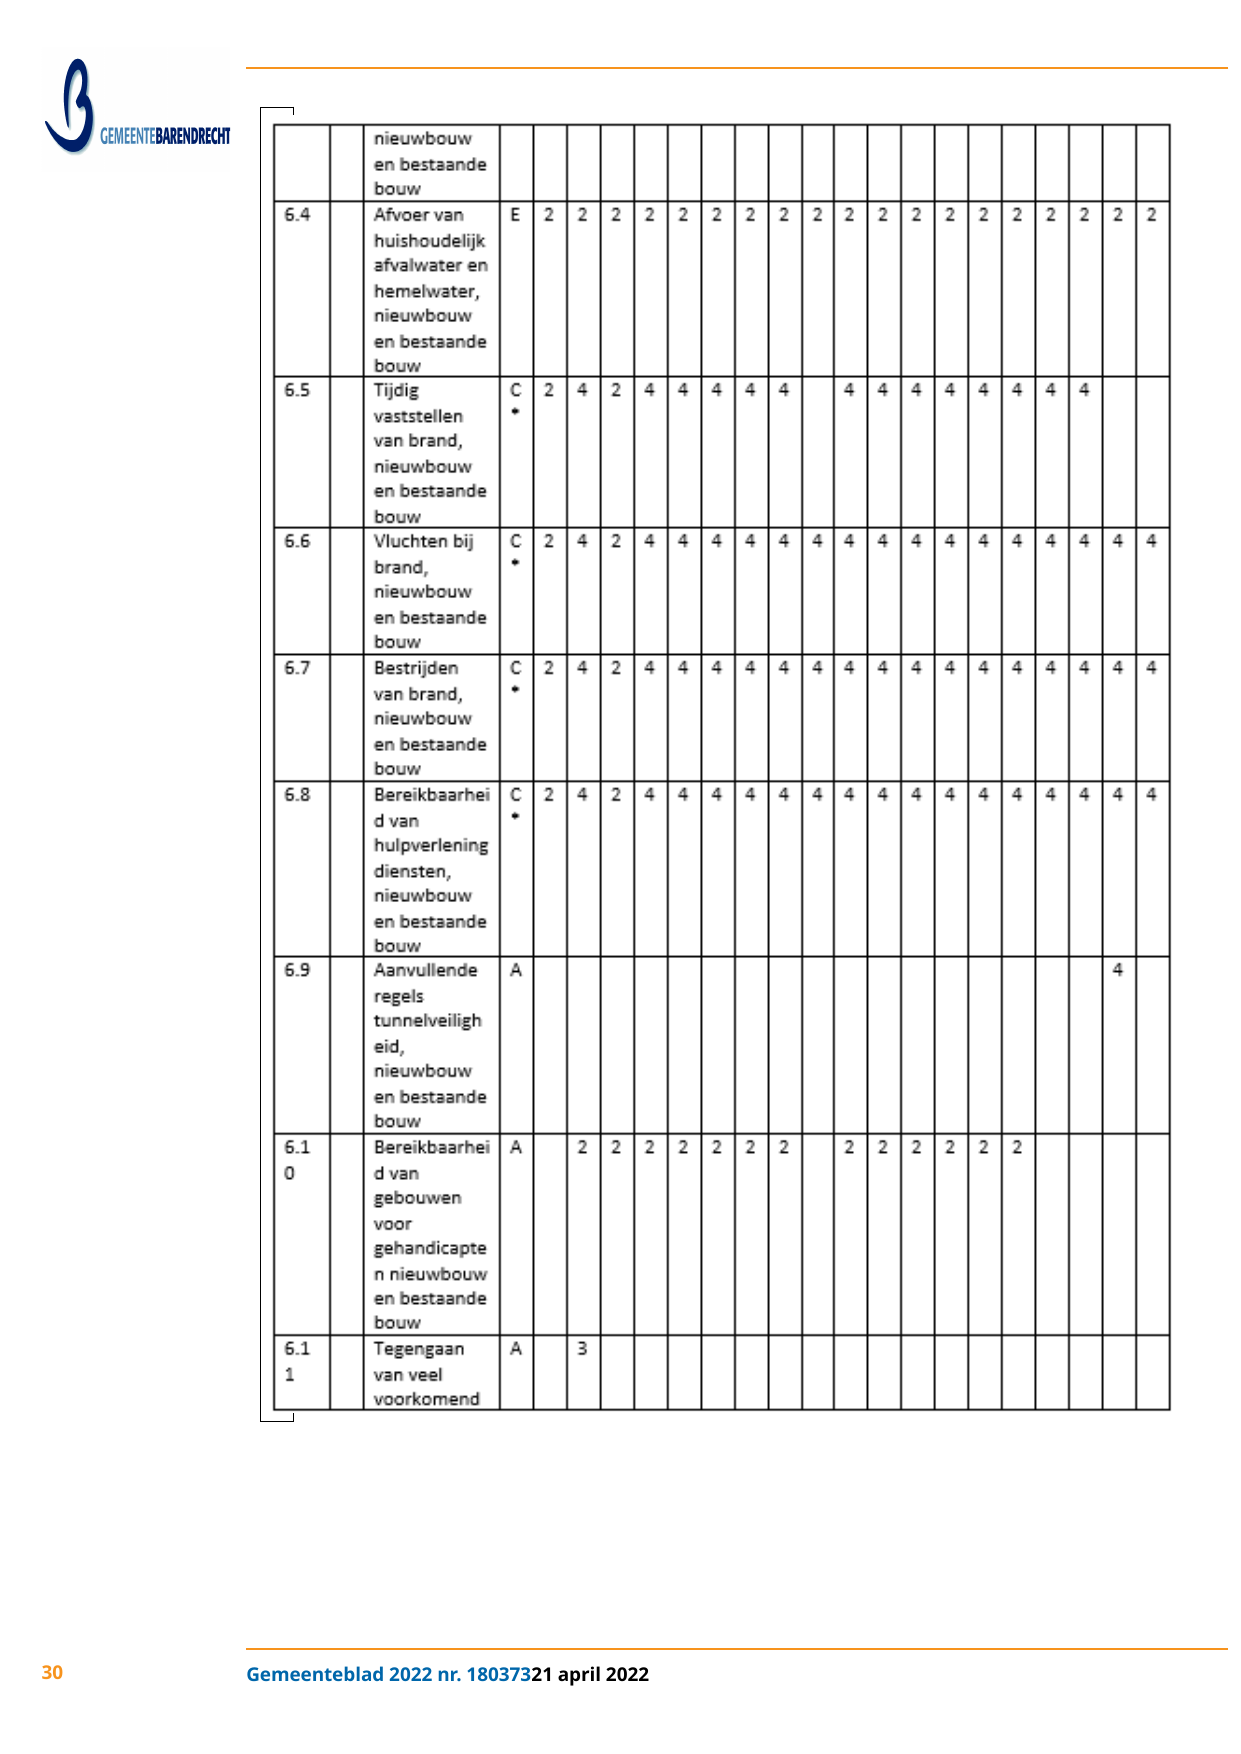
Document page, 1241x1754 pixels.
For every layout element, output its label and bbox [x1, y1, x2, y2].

picture [41, 47, 231, 172]
picture [268, 115, 1173, 1413]
